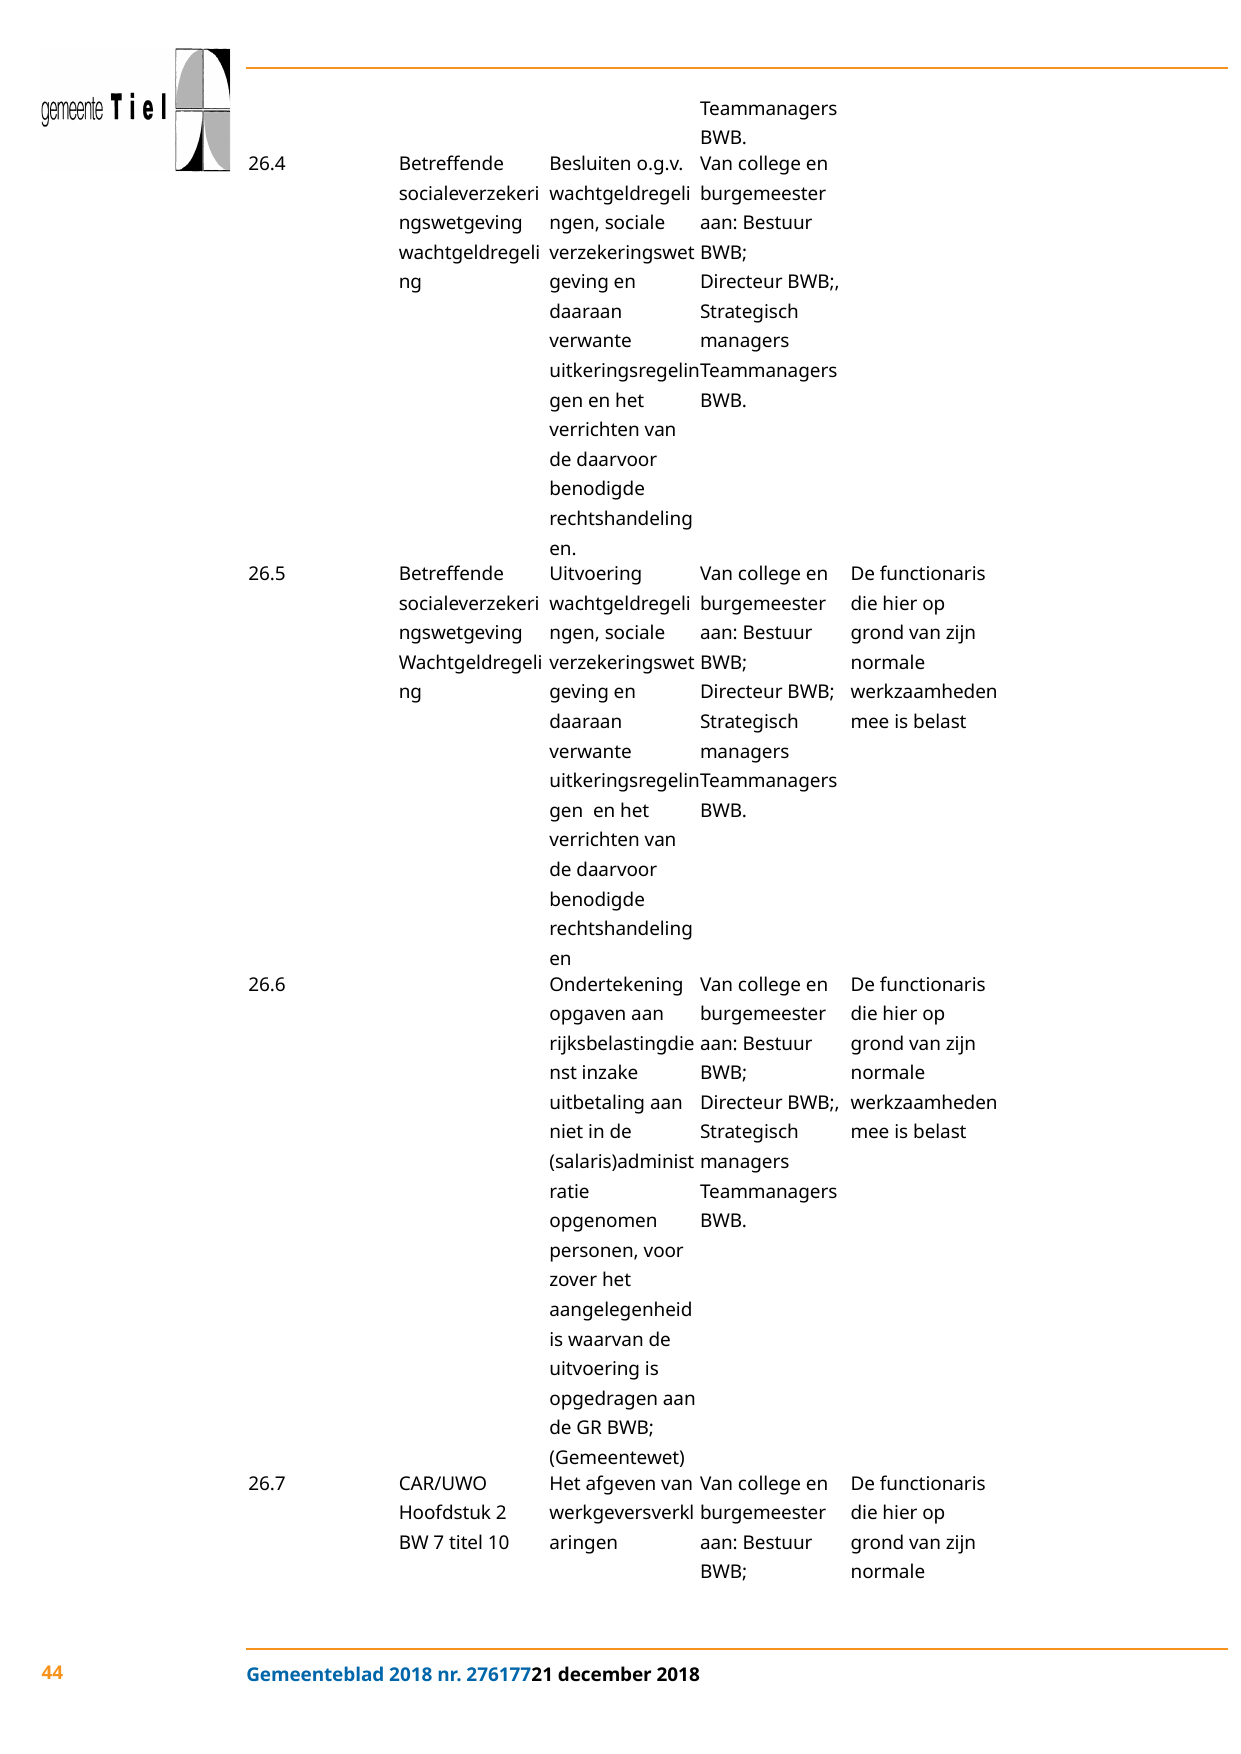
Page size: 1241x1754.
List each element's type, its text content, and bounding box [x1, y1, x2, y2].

table_cell [1001, 971, 1152, 1470]
table_cell Besluiten o.g.v. wachtgeldregelingen, sociale verzekeringswetgeving en daaraan verwante uitkeringsregelingen en het verrichten van de daarvoor benodigde rechtshandelingen. [549, 150, 700, 560]
table_cell Teammanagers BWB. [700, 95, 850, 150]
table_cell 26.4 [248, 150, 398, 560]
table_cell [1001, 95, 1152, 150]
table_cell [399, 95, 549, 150]
table_cell Van college en burgemeester aan: Bestuur BWB; Directeur BWB; Strategisch managers Teammanagers BWB. [700, 560, 850, 971]
table_cell [399, 971, 549, 1470]
table_cell Ondertekening opgaven aan rijksbelastingdienst inzake uitbetaling aan niet in de (salaris)administratie opgenomen personen, voor zover het aangelegenheid is waarvan de uitvoering is opgedragen aan de GR BWB; (Gemeentewet) [549, 971, 700, 1470]
table_cell Van college en burgemeester aan: Bestuur BWB; Directeur BWB;, Strategisch managers Teammanagers BWB. [700, 150, 850, 560]
table_cell De functionaris die hier op grond van zijn normale [850, 1470, 1001, 1584]
table_cell CAR/UWO Hoofdstuk 2 BW 7 titel 10 [399, 1470, 549, 1584]
table_cell Betreffende socialeverzekeringswetgeving wachtgeldregeling [399, 150, 549, 560]
table_cell De functionaris die hier op grond van zijn normale werkzaamheden mee is belast [850, 560, 1001, 971]
table_cell 26.7 [248, 1470, 398, 1584]
table_cell Uitvoering wachtgeldregelingen, sociale verzekeringswetgeving en daaraan verwante uitkeringsregelingen en het verrichten van de daarvoor benodigde rechtshandelingen [549, 560, 700, 971]
table_cell Van college en burgemeester aan: Bestuur BWB; [700, 1470, 850, 1584]
table_cell [248, 95, 398, 150]
table_cell 26.5 [248, 560, 398, 971]
table_cell [549, 95, 700, 150]
table_cell De functionaris die hier op grond van zijn normale werkzaamheden mee is belast [850, 971, 1001, 1470]
table_cell [850, 150, 1001, 560]
table_cell [1001, 150, 1152, 560]
table_cell [850, 95, 1001, 150]
table_cell [1001, 1470, 1152, 1584]
picture [41, 47, 231, 172]
table_cell Betreffende socialeverzekeringswetgeving Wachtgeldregeling [399, 560, 549, 971]
table_cell [1001, 560, 1152, 971]
table_cell Het afgeven van werkgeversverklaringen [549, 1470, 700, 1584]
table_cell Van college en burgemeester aan: Bestuur BWB; Directeur BWB;, Strategisch managers Teammanagers BWB. [700, 971, 850, 1470]
table_cell 26.6 [248, 971, 398, 1470]
